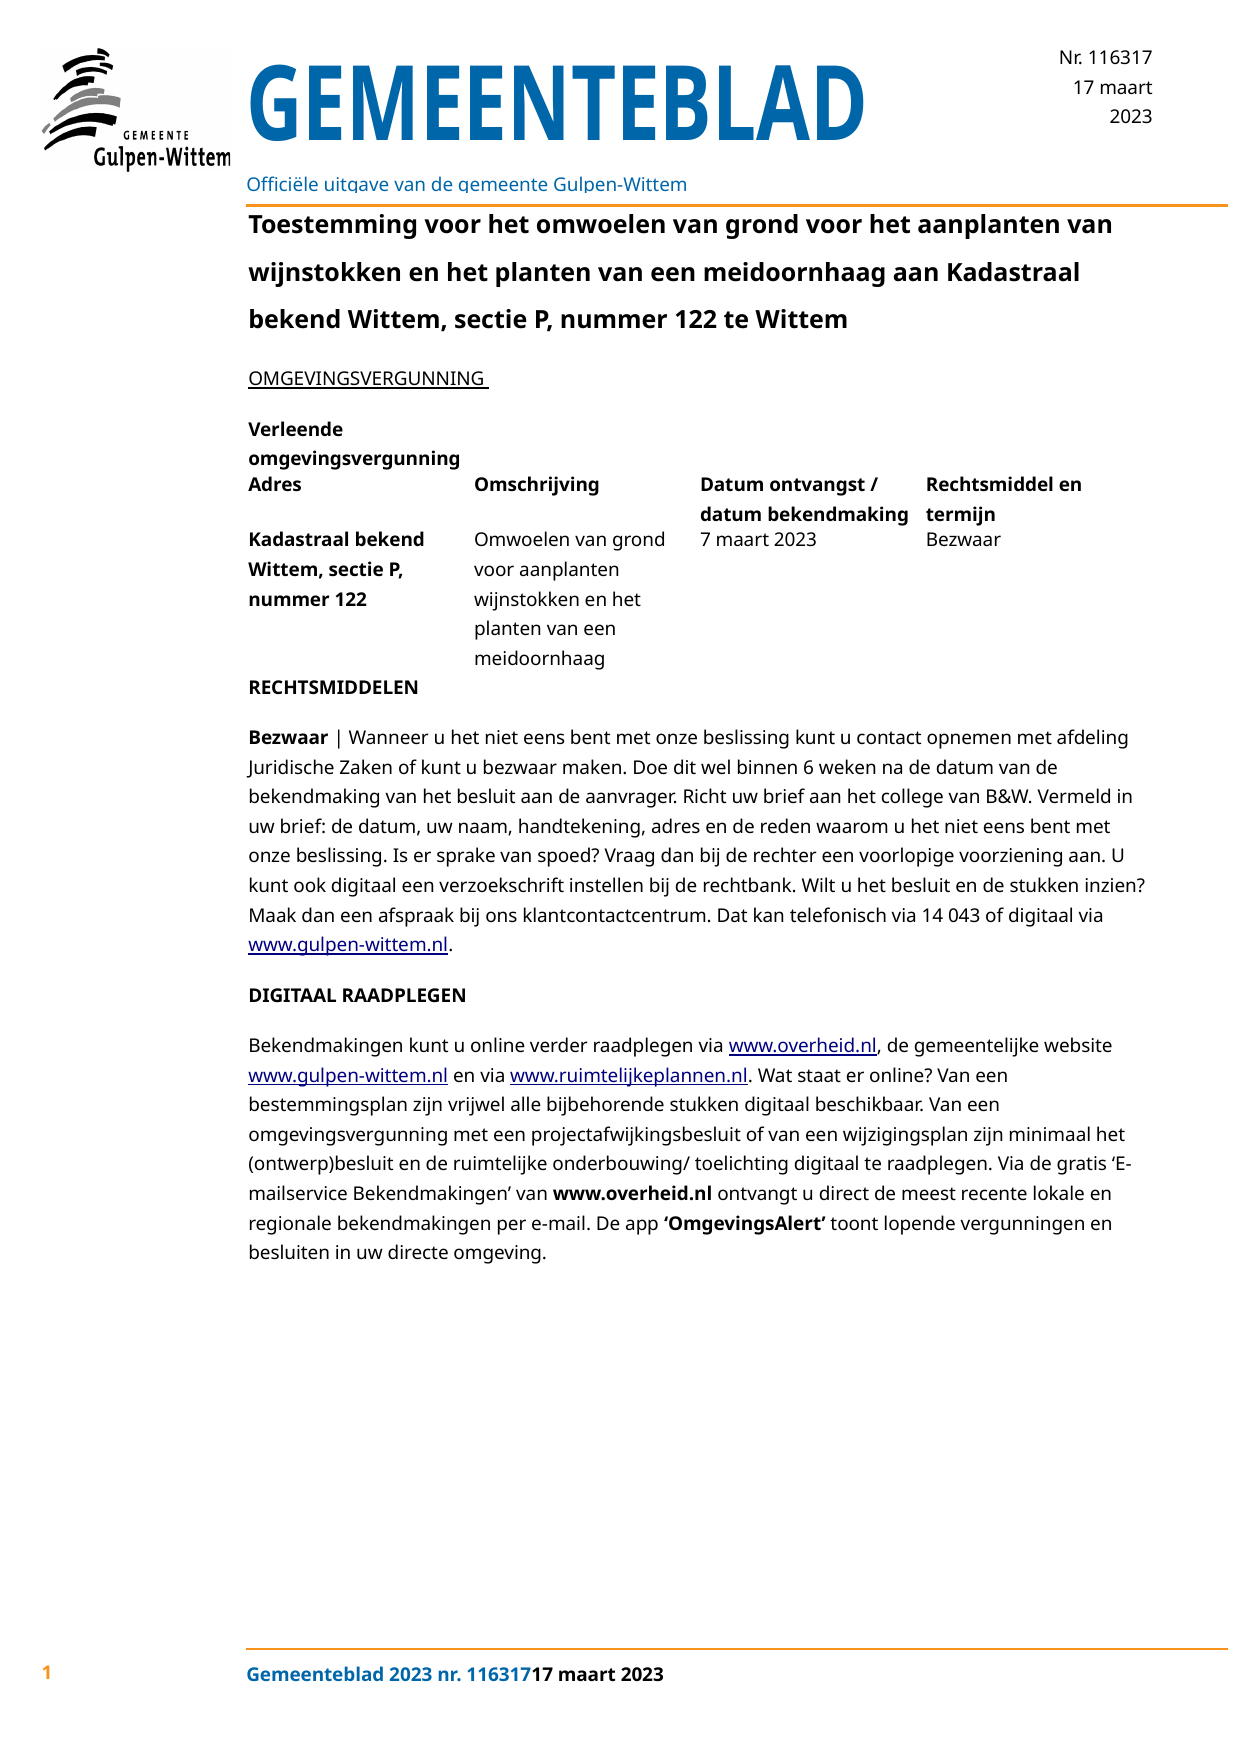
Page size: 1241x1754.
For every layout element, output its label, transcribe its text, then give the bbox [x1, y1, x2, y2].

text DIGITAAL RAADPLEGEN [248, 982, 1152, 1008]
text OMGEVINGSVERGUNNING [248, 366, 1152, 391]
picture [41, 47, 231, 172]
text Bezwaar | Wanneer u het niet eens bent met onze beslissing kunt u contact opnemen met afdeling Juridische Zaken of kunt u bezwaar maken. Doe dit wel binnen 6 weken na de datum van de bekendmaking van het besluit aan de aanvrager. Richt uw brief aan het college van B&W. Vermeld in uw brief: de datum, uw naam, handtekening, adres en de reden waarom u het niet eens bent met onze beslissing. Is er sprake van spoed? Vraag dan bij de rechter een voorlopige voorziening aan. U kunt ook digitaal een verzoekschrift instellen bij de rechtbank. Wilt u het besluit en de stukken inzien? Maak dan een afspraak bij ons klantcontactcentrum. Dat kan telefonisch via 14 043 of digitaal via www.gulpen-wittem.nl. [248, 724, 1152, 957]
table_header [474, 416, 700, 471]
table_cell Bezwaar [926, 527, 1152, 671]
text Toestemming voor het omwoelen van grond voor het aanplanten van wijnstokken en het planten van een meidoornhaag aan Kadastraal bekend Wittem, sectie P, nummer 122 te Wittem [248, 207, 1152, 336]
table_cell Kadastraal bekend Wittem, sectie P, nummer 122 [248, 527, 474, 671]
text RECHTSMIDDELEN [248, 674, 1152, 700]
table_header [700, 416, 926, 471]
table_cell Omschrijving [474, 471, 700, 527]
table_cell Datum ontvangst / datum bekendmaking [700, 471, 926, 527]
table_header Verleende omgevingsvergunning [248, 416, 474, 471]
table_cell 7 maart 2023 [700, 527, 926, 671]
table_cell Omwoelen van grond voor aanplanten wijnstokken en het planten van een meidoornhaag [474, 527, 700, 671]
text Bekendmakingen kunt u online verder raadplegen via www.overheid.nl, de gemeentelijke website www.gulpen-wittem.nl en via www.ruimtelijkeplannen.nl. Wat staat er online? Van een bestemmingsplan zijn vrijwel alle bijbehorende stukken digitaal beschikbaar. Van een omgevingsvergunning met een projectafwijkingsbesluit of van een wijzigingsplan zijn minimaal het (ontwerp)besluit en de ruimtelijke onderbouwing/ toelichting digitaal te raadplegen. Via de gratis ‘E-mailservice Bekendmakingen’ van www.overheid.nl ontvangt u direct de meest recente lokale en regionale bekendmakingen per e-mail. De app ‘OmgevingsAlert’ toont lopende vergunningen en besluiten in uw directe omgeving. [248, 1032, 1152, 1265]
table_cell Adres [248, 471, 474, 527]
table_header [926, 416, 1152, 471]
table_cell Rechtsmiddel en termijn [926, 471, 1152, 527]
